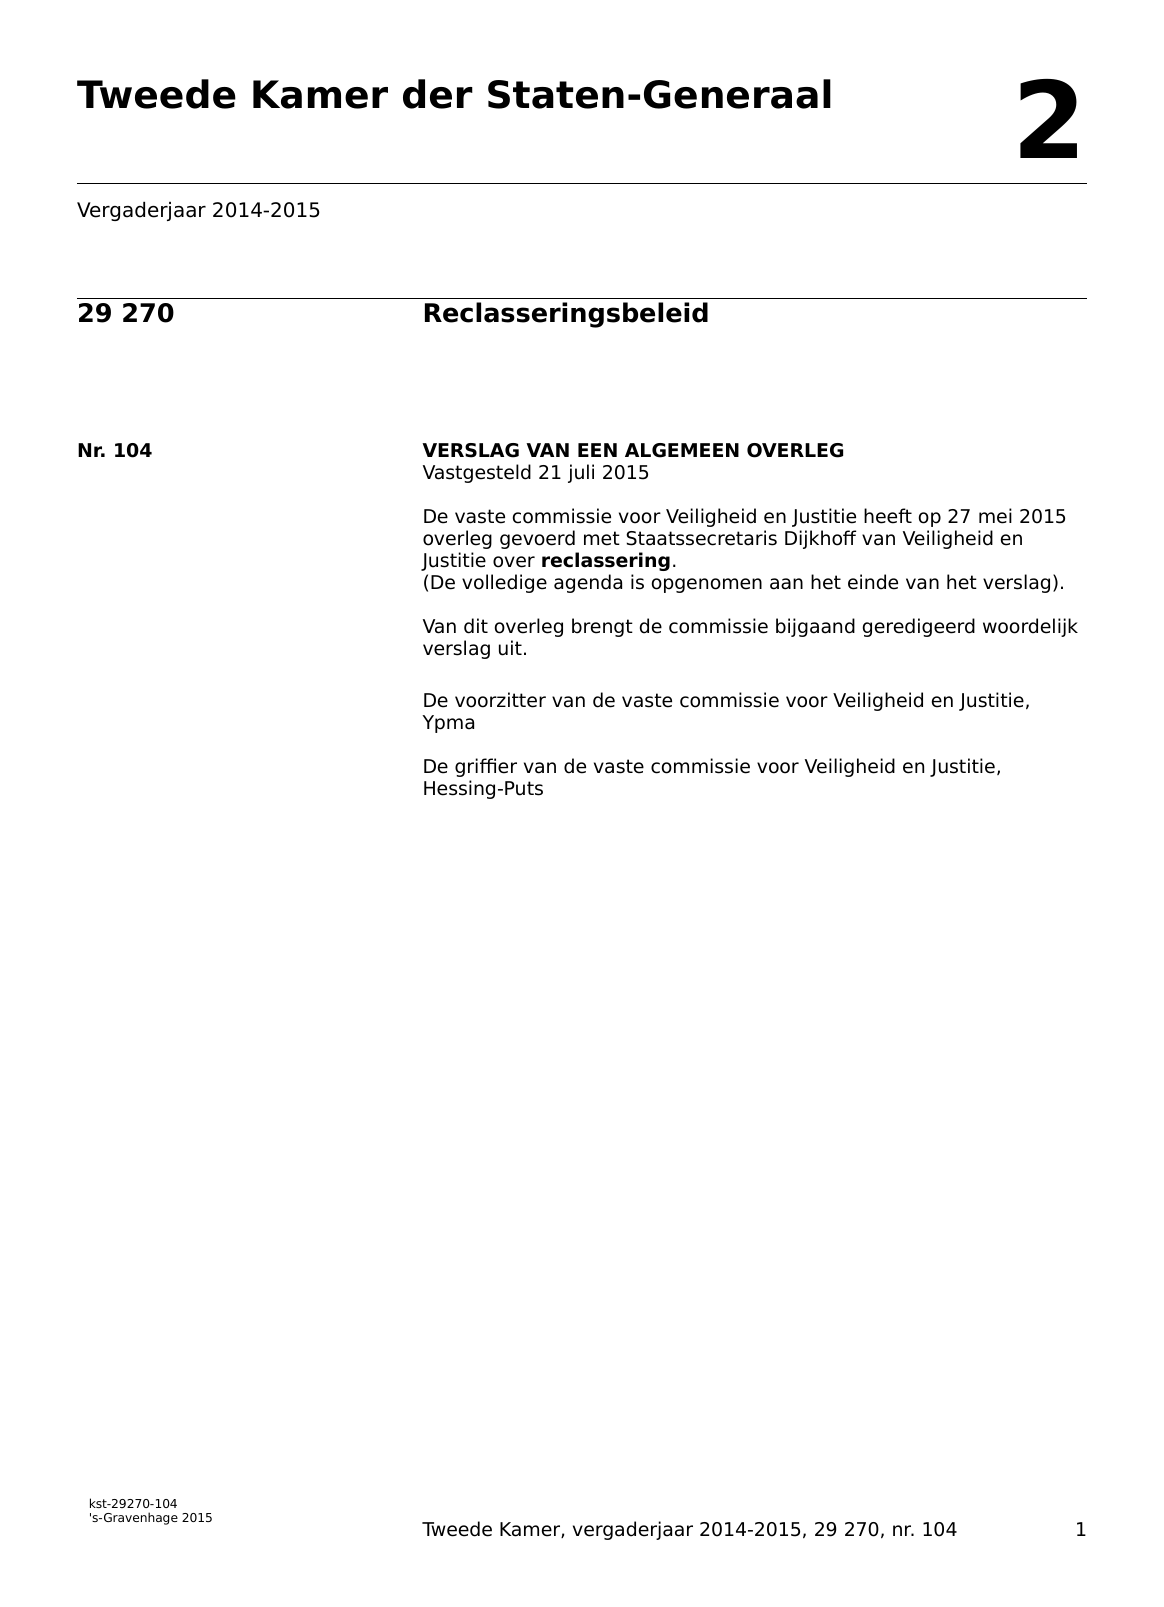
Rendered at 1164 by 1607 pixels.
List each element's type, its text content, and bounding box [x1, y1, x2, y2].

table_cell Vergaderjaar 2014-2015 [77, 184, 1087, 298]
text 's-Gravenhage 2015 [88, 1511, 323, 1525]
subtitle 29 270 Reclasseringsbeleid [77, 299, 1087, 329]
text Van dit overleg brengt de commissie bijgaand geredigeerd woordelijk verslag uit. [422, 616, 1087, 660]
text De voorzitter van de vaste commissie voor Veiligheid en Justitie, Ypma [422, 690, 1087, 734]
text kst-29270-104 [88, 1497, 323, 1511]
text De vaste commissie voor Veiligheid en Justitie heeft op 27 mei 2015 overleg gevoerd met Staatssecretaris Dijkhoff van Veiligheid en Justitie over reclassering. [422, 506, 1087, 572]
text (De volledige agenda is opgenomen aan het einde van het verslag). [422, 572, 1087, 594]
subtitle Nr. 104 VERSLAG VAN EEN ALGEMEEN OVERLEG [77, 440, 1087, 462]
table_header Tweede Kamer der Staten-Generaal [77, 59, 886, 183]
text Vastgesteld 21 juli 2015 [422, 462, 1087, 484]
text De griffier van de vaste commissie voor Veiligheid en Justitie, Hessing-Puts [422, 756, 1087, 800]
table_header 2 [886, 59, 1087, 183]
